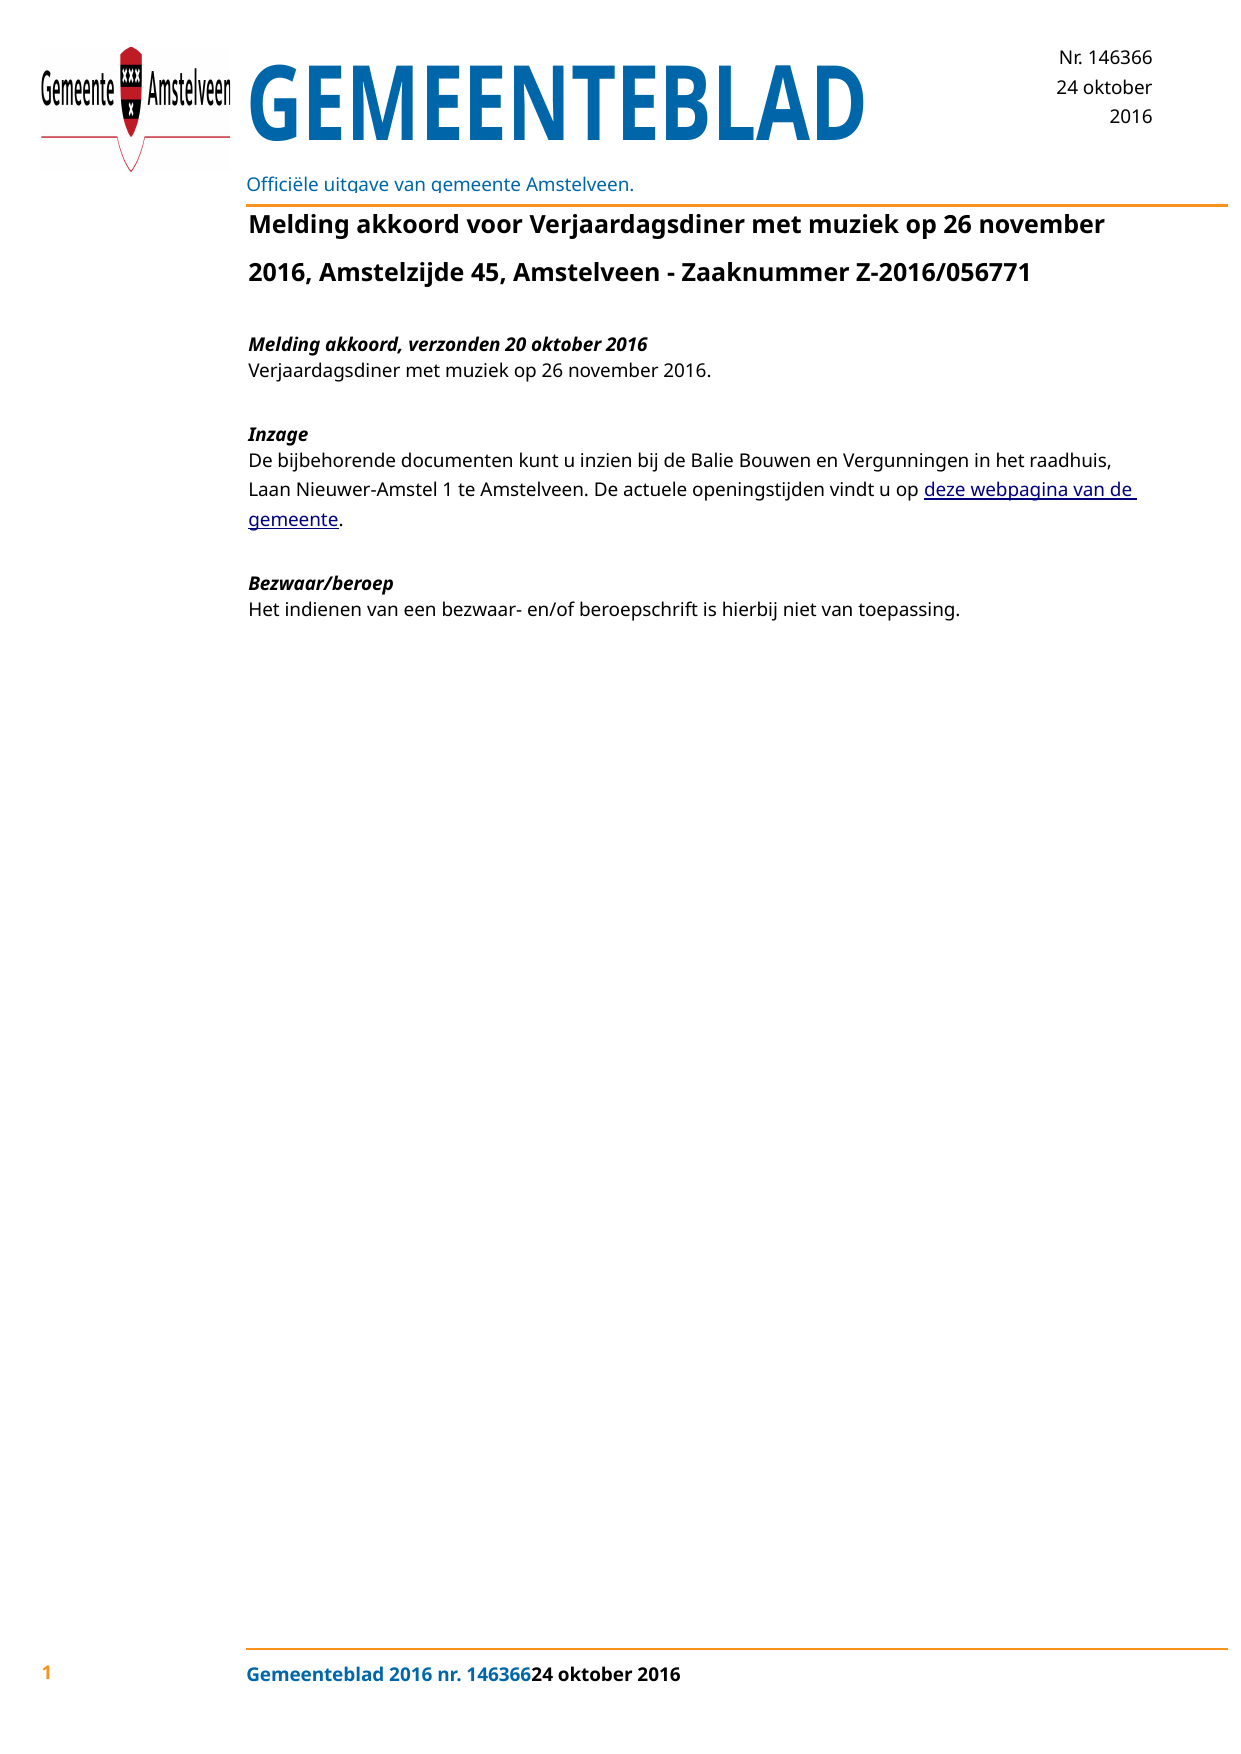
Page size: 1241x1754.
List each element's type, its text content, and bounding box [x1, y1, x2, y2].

text Melding akkoord, verzonden 20 oktober 2016 [248, 331, 1152, 357]
text Verjaardagsdiner met muziek op 26 november 2016. [248, 357, 1152, 383]
picture [41, 47, 231, 172]
text Het indienen van een bezwaar- en/of beroepschrift is hierbij niet van toepassing. [248, 596, 1152, 621]
text De bijbehorende documenten kunt u inzien bij de Balie Bouwen en Vergunningen in het raadhuis, Laan Nieuwer-Amstel 1 te Amstelveen. De actuele openingstijden vindt u op deze webpagina van de gemeente. [248, 447, 1152, 532]
text Bezwaar/beroep [248, 570, 1152, 596]
text Melding akkoord voor Verjaardagsdiner met muziek op 26 november 2016, Amstelzijde 45, Amstelveen - Zaaknummer Z-2016/056771 [248, 207, 1152, 288]
text Inzage [248, 421, 1152, 447]
